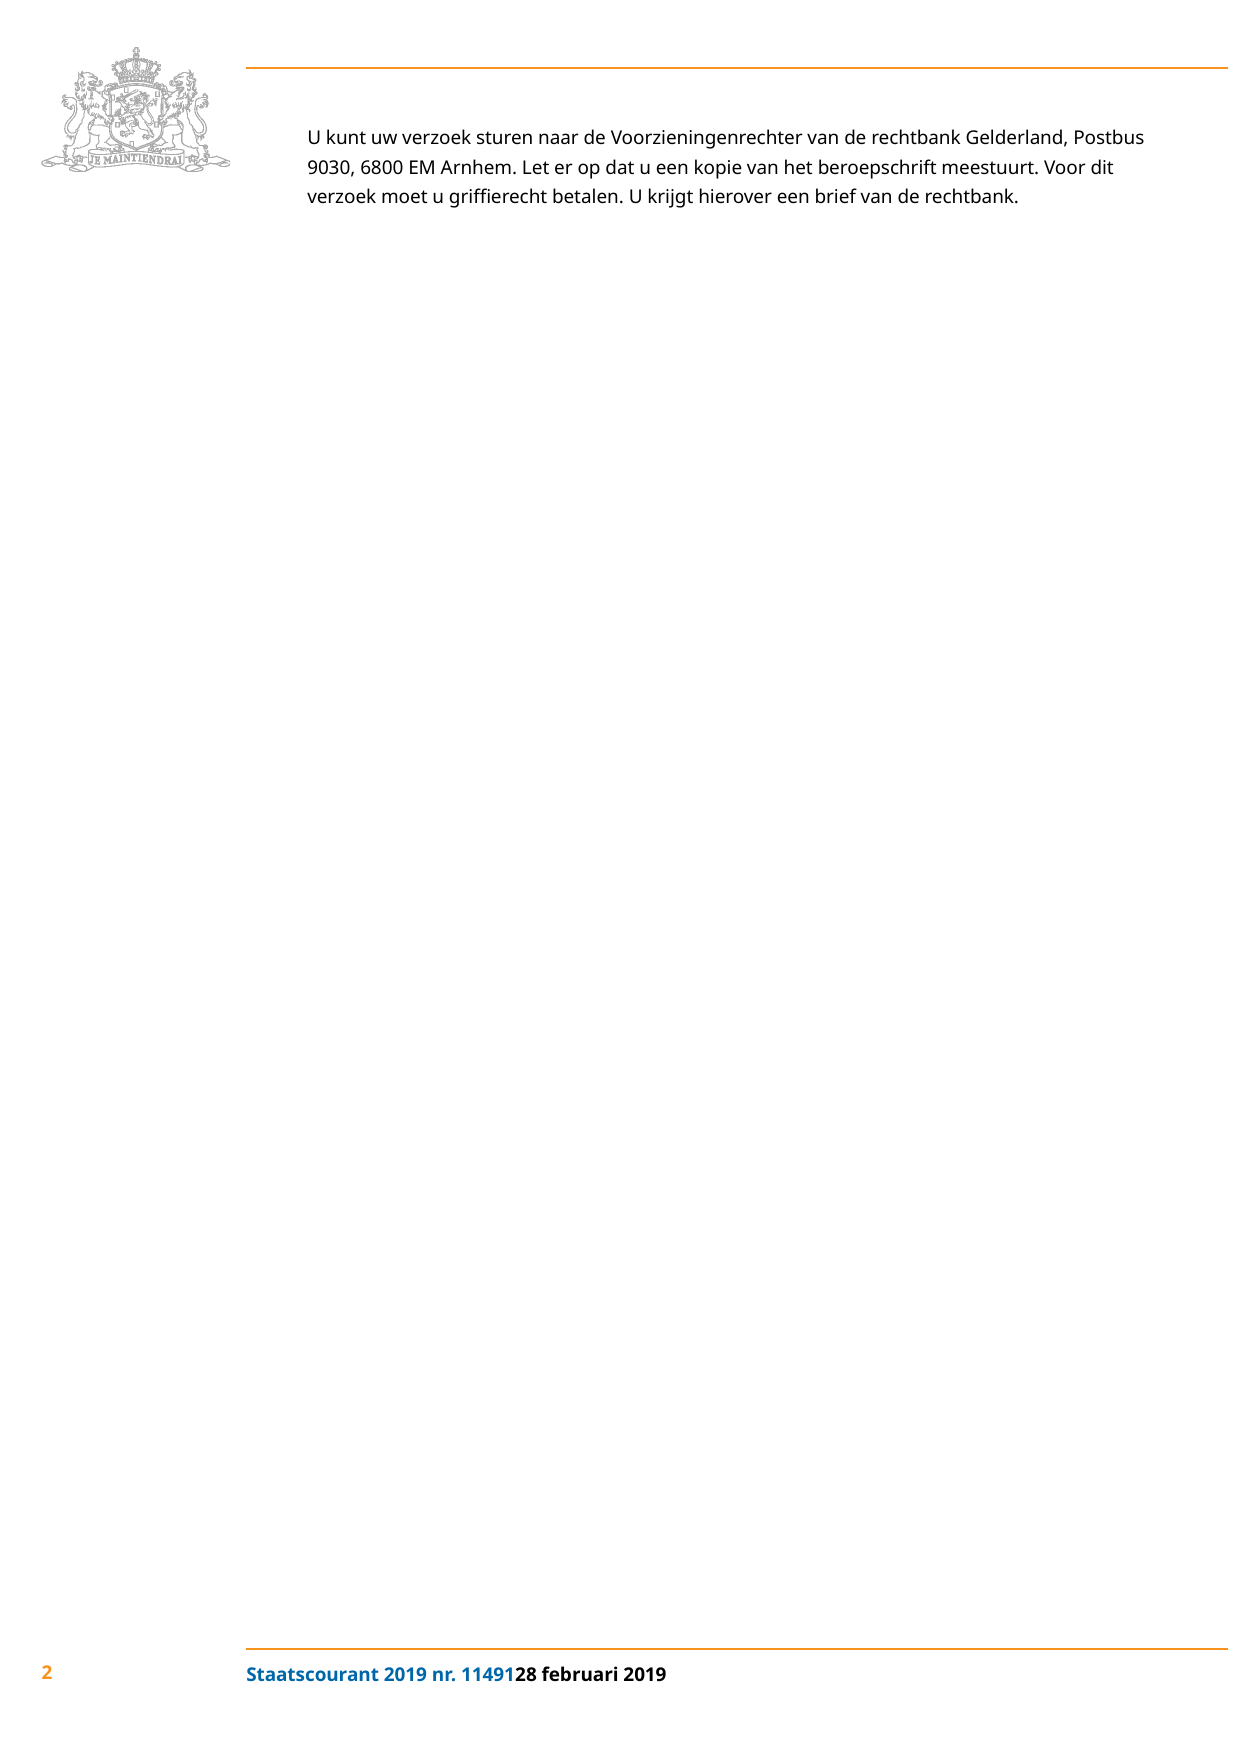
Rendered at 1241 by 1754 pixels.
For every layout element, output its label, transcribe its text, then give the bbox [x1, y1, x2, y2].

list U kunt uw verzoek sturen naar de Voorzieningenrechter van de rechtbank Gelderland, Postbus 9030, 6800 EM Arnhem. Let er op dat u een kopie van het beroepschrift meestuurt. Voor dit verzoek moet u griffierecht betalen. U krijgt hierover een brief van de rechtbank. [248, 124, 1152, 209]
picture [41, 47, 231, 172]
